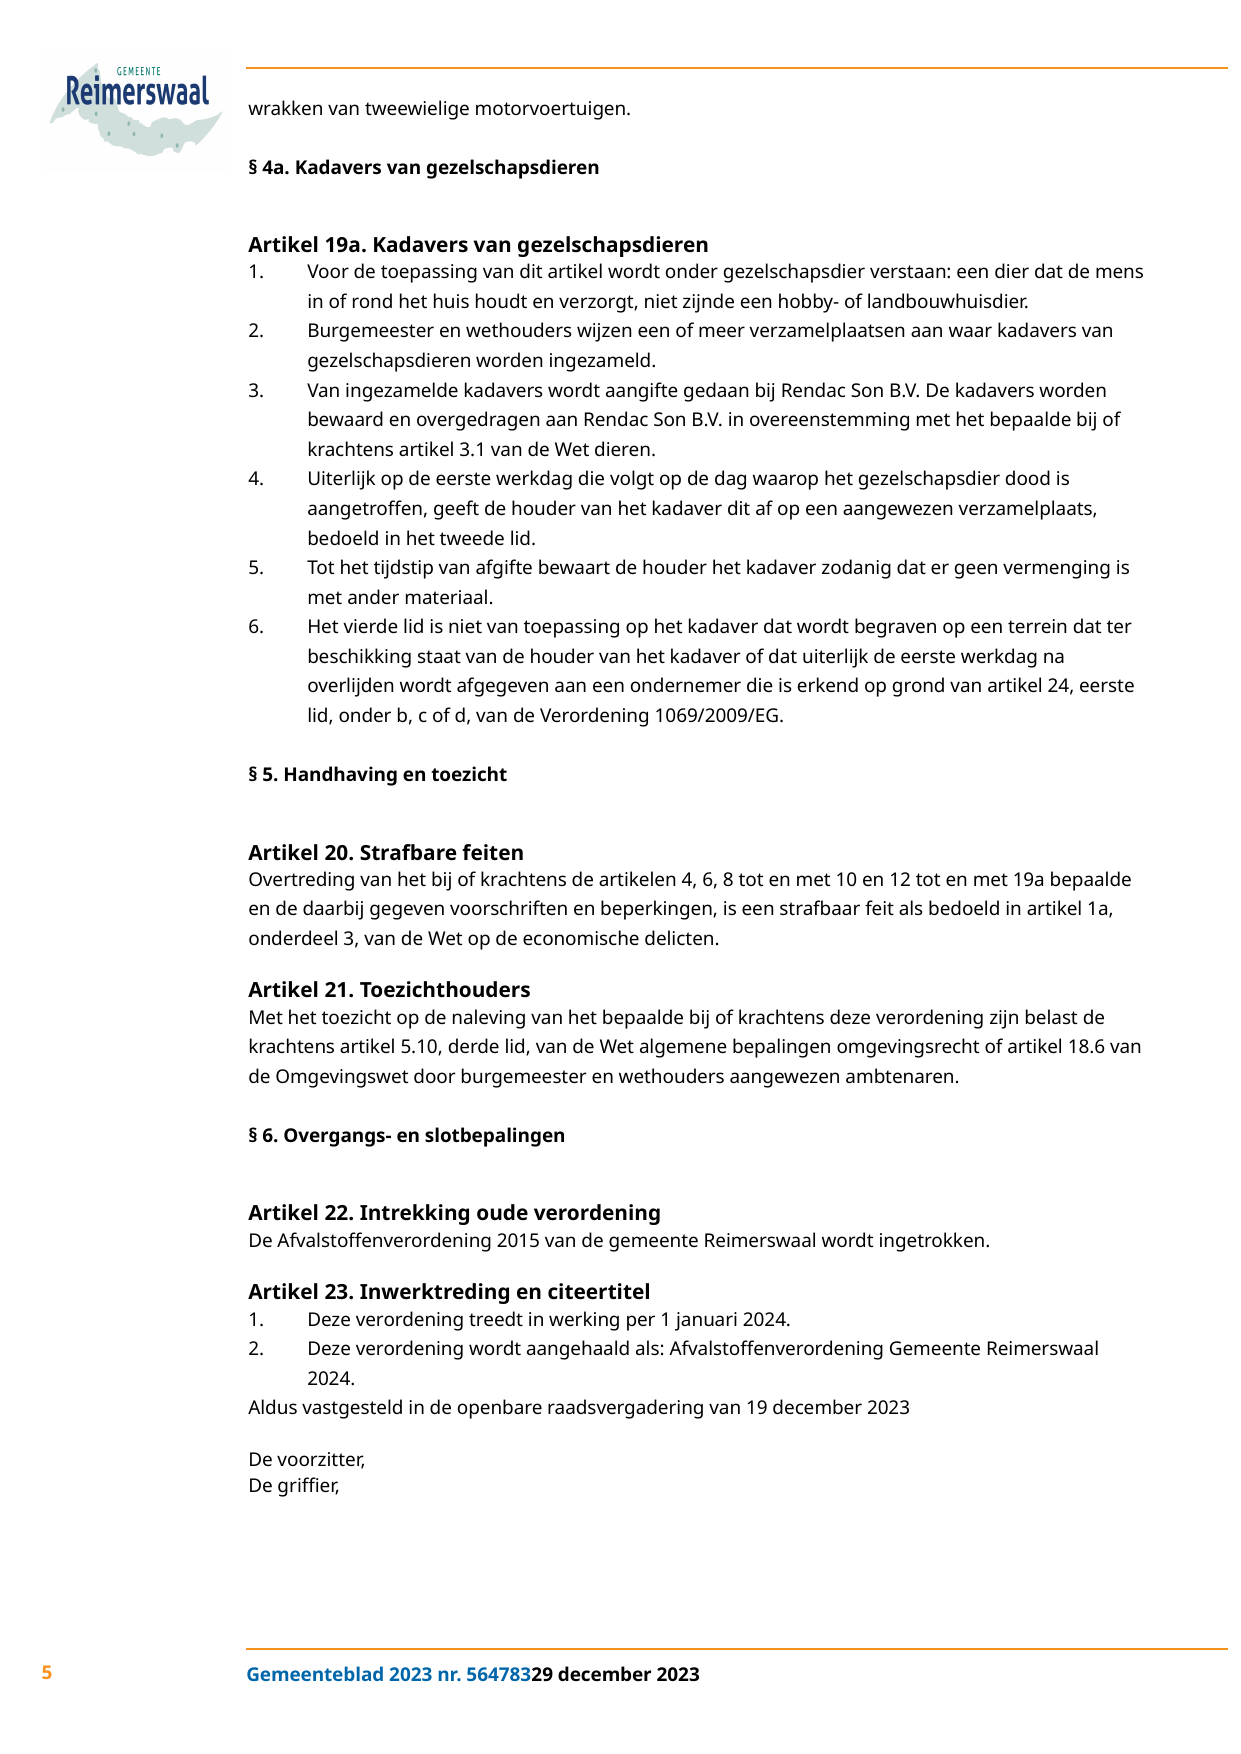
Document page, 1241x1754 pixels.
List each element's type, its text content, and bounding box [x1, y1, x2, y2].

text wrakken van tweewielige motorvoertuigen. [248, 95, 1152, 121]
list Voor de toepassing van dit artikel wordt onder gezelschapsdier verstaan: een dier dat de mens in of rond het huis houdt en verzorgt, niet zijnde een hobby- of landbouwhuisdier. [248, 258, 1152, 314]
list Tot het tijdstip van afgifte bewaart de houder het kadaver zodanig dat er geen vermenging is met ander materiaal. [248, 554, 1152, 610]
picture [41, 47, 231, 172]
text Artikel 19a. Kadavers van gezelschapsdieren [248, 230, 1152, 258]
text Met het toezicht op de naleving van het bepaalde bij of krachtens deze verordening zijn belast de krachtens artikel 5.10, derde lid, van de Wet algemene bepalingen omgevingsrecht of artikel 18.6 van de Omgevingswet door burgemeester en wethouders aangewezen ambtenaren. [248, 1004, 1152, 1089]
text § 4a. Kadavers van gezelschapsdieren [248, 154, 1152, 180]
text Aldus vastgesteld in de openbare raadsvergadering van 19 december 2023 [248, 1394, 1152, 1420]
text De griffier, [248, 1472, 1152, 1497]
list Deze verordening treedt in werking per 1 januari 2024. [248, 1306, 1152, 1332]
list Van ingezamelde kadavers wordt aangifte gedaan bij Rendac Son B.V. De kadavers worden bewaard en overgedragen aan Rendac Son B.V. in overeenstemming met het bepaalde bij of krachtens artikel 3.1 van de Wet dieren. [248, 377, 1152, 462]
text Artikel 21. Toezichthouders [248, 976, 1152, 1004]
text Overtreding van het bij of krachtens de artikelen 4, 6, 8 tot en met 10 en 12 tot en met 19a bepaalde en de daarbij gegeven voorschriften en beperkingen, is een strafbaar feit als bedoeld in artikel 1a, onderdeel 3, van de Wet op de economische delicten. [248, 866, 1152, 951]
text Artikel 22. Intrekking oude verordening [248, 1198, 1152, 1227]
text § 6. Overgangs- en slotbepalingen [248, 1122, 1152, 1148]
list Het vierde lid is niet van toepassing op het kadaver dat wordt begraven op een terrein dat ter beschikking staat van de houder van het kadaver of dat uiterlijk de eerste werkdag na overlijden wordt afgegeven aan een ondernemer die is erkend op grond van artikel 24, eerste lid, onder b, c of d, van de Verordening 1069/2009/EG. [248, 613, 1152, 728]
list Burgemeester en wethouders wijzen een of meer verzamelplaatsen aan waar kadavers van gezelschapsdieren worden ingezameld. [248, 318, 1152, 373]
list Deze verordening wordt aangehaald als: Afvalstoffenverordening Gemeente Reimerswaal 2024. [248, 1335, 1152, 1391]
text De Afvalstoffenverordening 2015 van de gemeente Reimerswaal wordt ingetrokken. [248, 1227, 1152, 1253]
text De voorzitter, [248, 1446, 1152, 1472]
text § 5. Handhaving en toezicht [248, 761, 1152, 787]
text Artikel 20. Strafbare feiten [248, 838, 1152, 866]
list Uiterlijk op de eerste werkdag die volgt op de dag waarop het gezelschapsdier dood is aangetroffen, geeft de houder van het kadaver dit af op een aangewezen verzamelplaats, bedoeld in het tweede lid. [248, 466, 1152, 551]
text Artikel 23. Inwerktreding en citeertitel [248, 1277, 1152, 1306]
